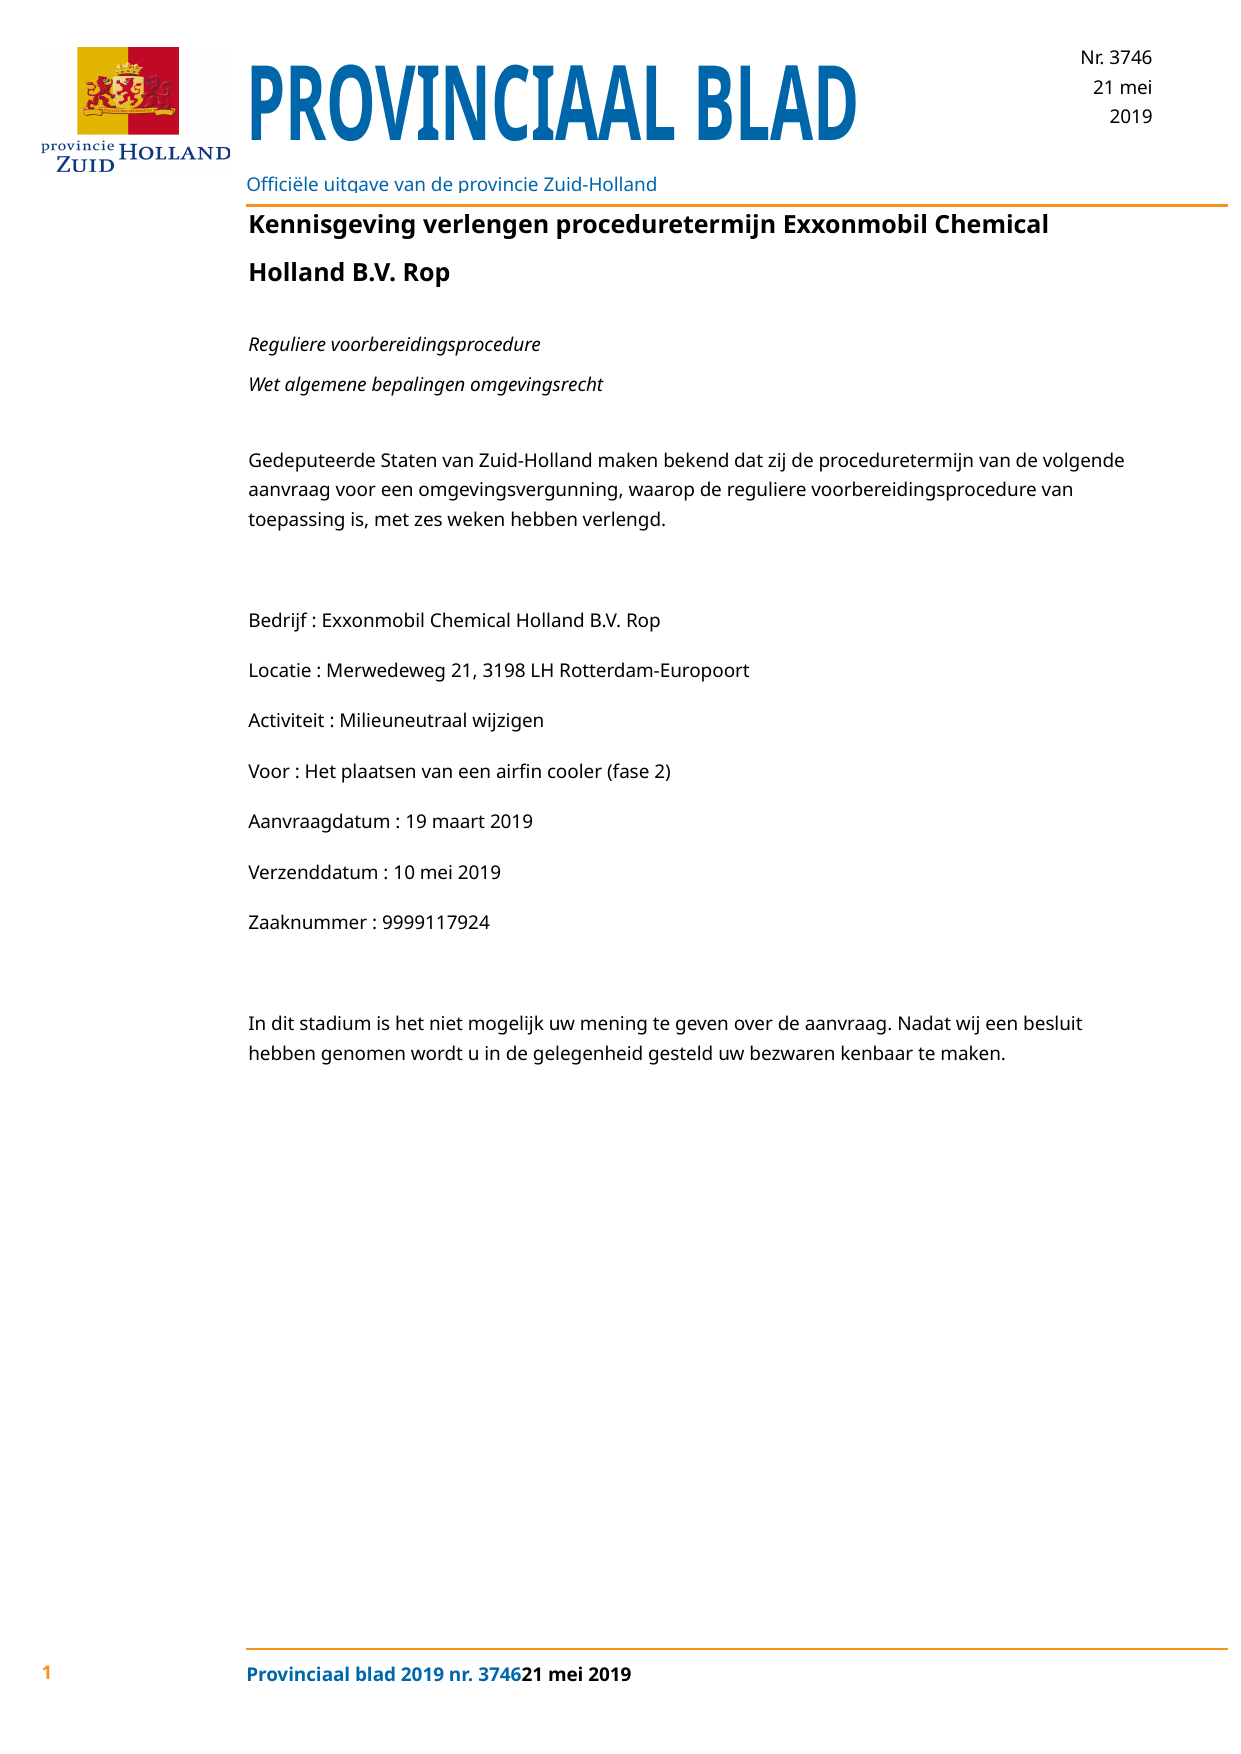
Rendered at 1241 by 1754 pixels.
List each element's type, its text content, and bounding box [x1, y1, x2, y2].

text Kennisgeving verlengen proceduretermijn Exxonmobil Chemical Holland B.V. Rop [248, 207, 1152, 288]
text Wet algemene bepalingen omgevingsrecht [248, 371, 1152, 396]
text Locatie : Merwedeweg 21, 3198 LH Rotterdam-Europoort [248, 657, 1152, 683]
text Activiteit : Milieuneutraal wijzigen [248, 708, 1152, 733]
text Gedeputeerde Staten van Zuid-Holland maken bekend dat zij de proceduretermijn van de volgende aanvraag voor een omgevingsvergunning, waarop de reguliere voorbereidingsprocedure van toepassing is, met zes weken hebben verlengd. [248, 447, 1152, 532]
text In dit stadium is het niet mogelijk uw mening te geven over de aanvraag. Nadat wij een besluit hebben genomen wordt u in de gelegenheid gesteld uw bezwaren kenbaar te maken. [248, 1010, 1152, 1066]
text Zaaknummer : 9999117924 [248, 909, 1152, 935]
picture [41, 47, 231, 172]
text Reguliere voorbereidingsprocedure [248, 331, 1152, 357]
text Verzenddatum : 10 mei 2019 [248, 859, 1152, 885]
text Voor : Het plaatsen van een airfin cooler (fase 2) [248, 758, 1152, 784]
text Bedrijf : Exxonmobil Chemical Holland B.V. Rop [248, 607, 1152, 633]
text Aanvraagdatum : 19 maart 2019 [248, 808, 1152, 834]
